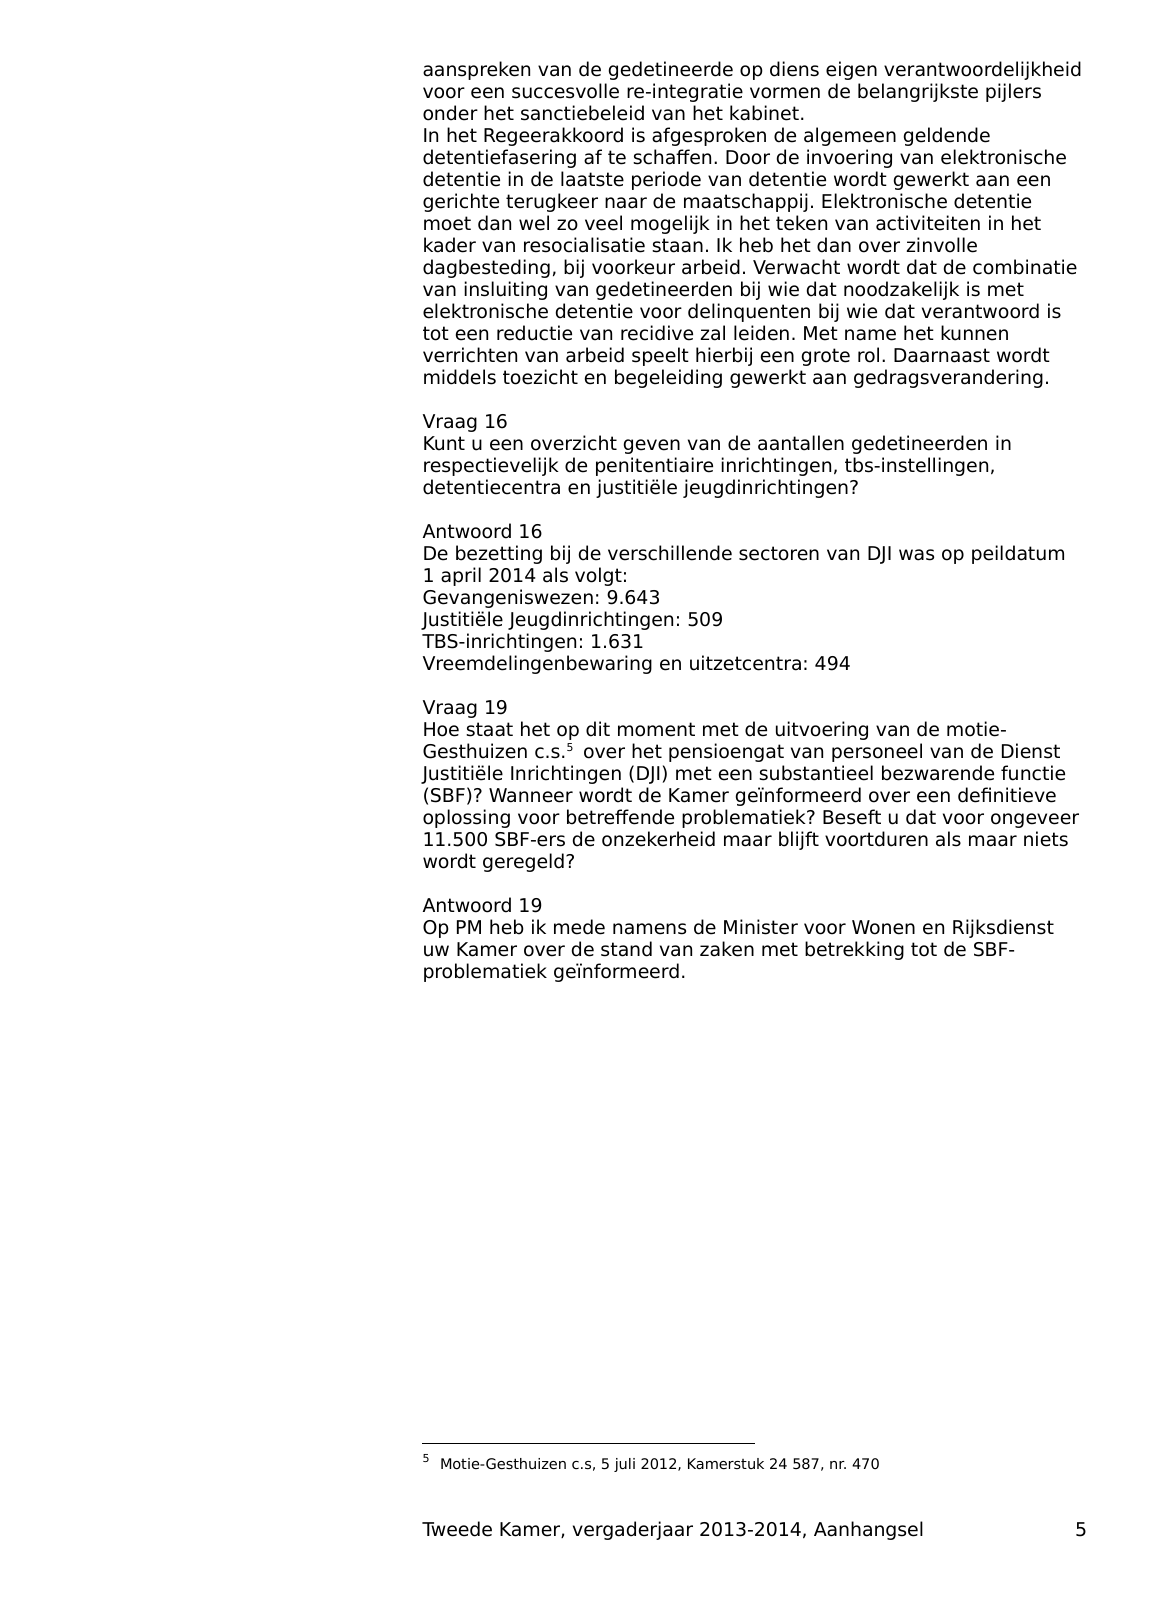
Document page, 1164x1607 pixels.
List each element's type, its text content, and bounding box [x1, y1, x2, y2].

text Antwoord 16 [422, 521, 1087, 543]
text Vraag 16 [422, 411, 1087, 433]
text Vraag 19 [422, 697, 1087, 719]
text Hoe staat het op dit moment met de uitvoering van de motie-Gesthuizen c.s. over het pensioengat van personeel van de Dienst Justitiële Inrichtingen (DJI) met een substantieel bezwarende functie (SBF)? Wanneer wordt de Kamer geïnformeerd over een definitieve oplossing voor betreffende problematiek? Beseft u dat voor ongeveer 11.500 SBF-ers de onzekerheid maar blijft voortduren als maar niets wordt geregeld? [422, 719, 1087, 873]
text Justitiële Jeugdinrichtingen: 509 [422, 609, 1087, 631]
text Antwoord 19 [422, 895, 1087, 917]
text Kunt u een overzicht geven van de aantallen gedetineerden in respectievelijk de penitentiaire inrichtingen, tbs-instellingen, detentiecentra en justitiële jeugdinrichtingen? [422, 433, 1087, 499]
text TBS-inrichtingen: 1.631 [422, 631, 1087, 653]
text Op PM heb ik mede namens de Minister voor Wonen en Rijksdienst uw Kamer over de stand van zaken met betrekking tot de SBF-problematiek geïnformeerd. [422, 917, 1087, 983]
text aanspreken van de gedetineerde op diens eigen verantwoordelijkheid voor een succesvolle re-integratie vormen de belangrijkste pijlers onder het sanctiebeleid van het kabinet. [422, 59, 1087, 125]
text Gevangeniswezen: 9.643 [422, 587, 1087, 609]
text Motie-Gesthuizen c.s, 5 juli 2012, Kamerstuk 24 587, nr. 470 [422, 1452, 1087, 1474]
text Vreemdelingenbewaring en uitzetcentra: 494 [422, 653, 1087, 675]
text In het Regeerakkoord is afgesproken de algemeen geldende detentiefasering af te schaffen. Door de invoering van elektronische detentie in de laatste periode van detentie wordt gewerkt aan een gerichte terugkeer naar de maatschappij. Elektronische detentie moet dan wel zo veel mogelijk in het teken van activiteiten in het kader van resocialisatie staan. Ik heb het dan over zinvolle dagbesteding, bij voorkeur arbeid. Verwacht wordt dat de combinatie van insluiting van gedetineerden bij wie dat noodzakelijk is met elektronische detentie voor delinquenten bij wie dat verantwoord is tot een reductie van recidive zal leiden. Met name het kunnen verrichten van arbeid speelt hierbij een grote rol. Daarnaast wordt middels toezicht en begeleiding gewerkt aan gedragsverandering. [422, 125, 1087, 389]
text De bezetting bij de verschillende sectoren van DJI was op peildatum 1 april 2014 als volgt: [422, 543, 1087, 587]
